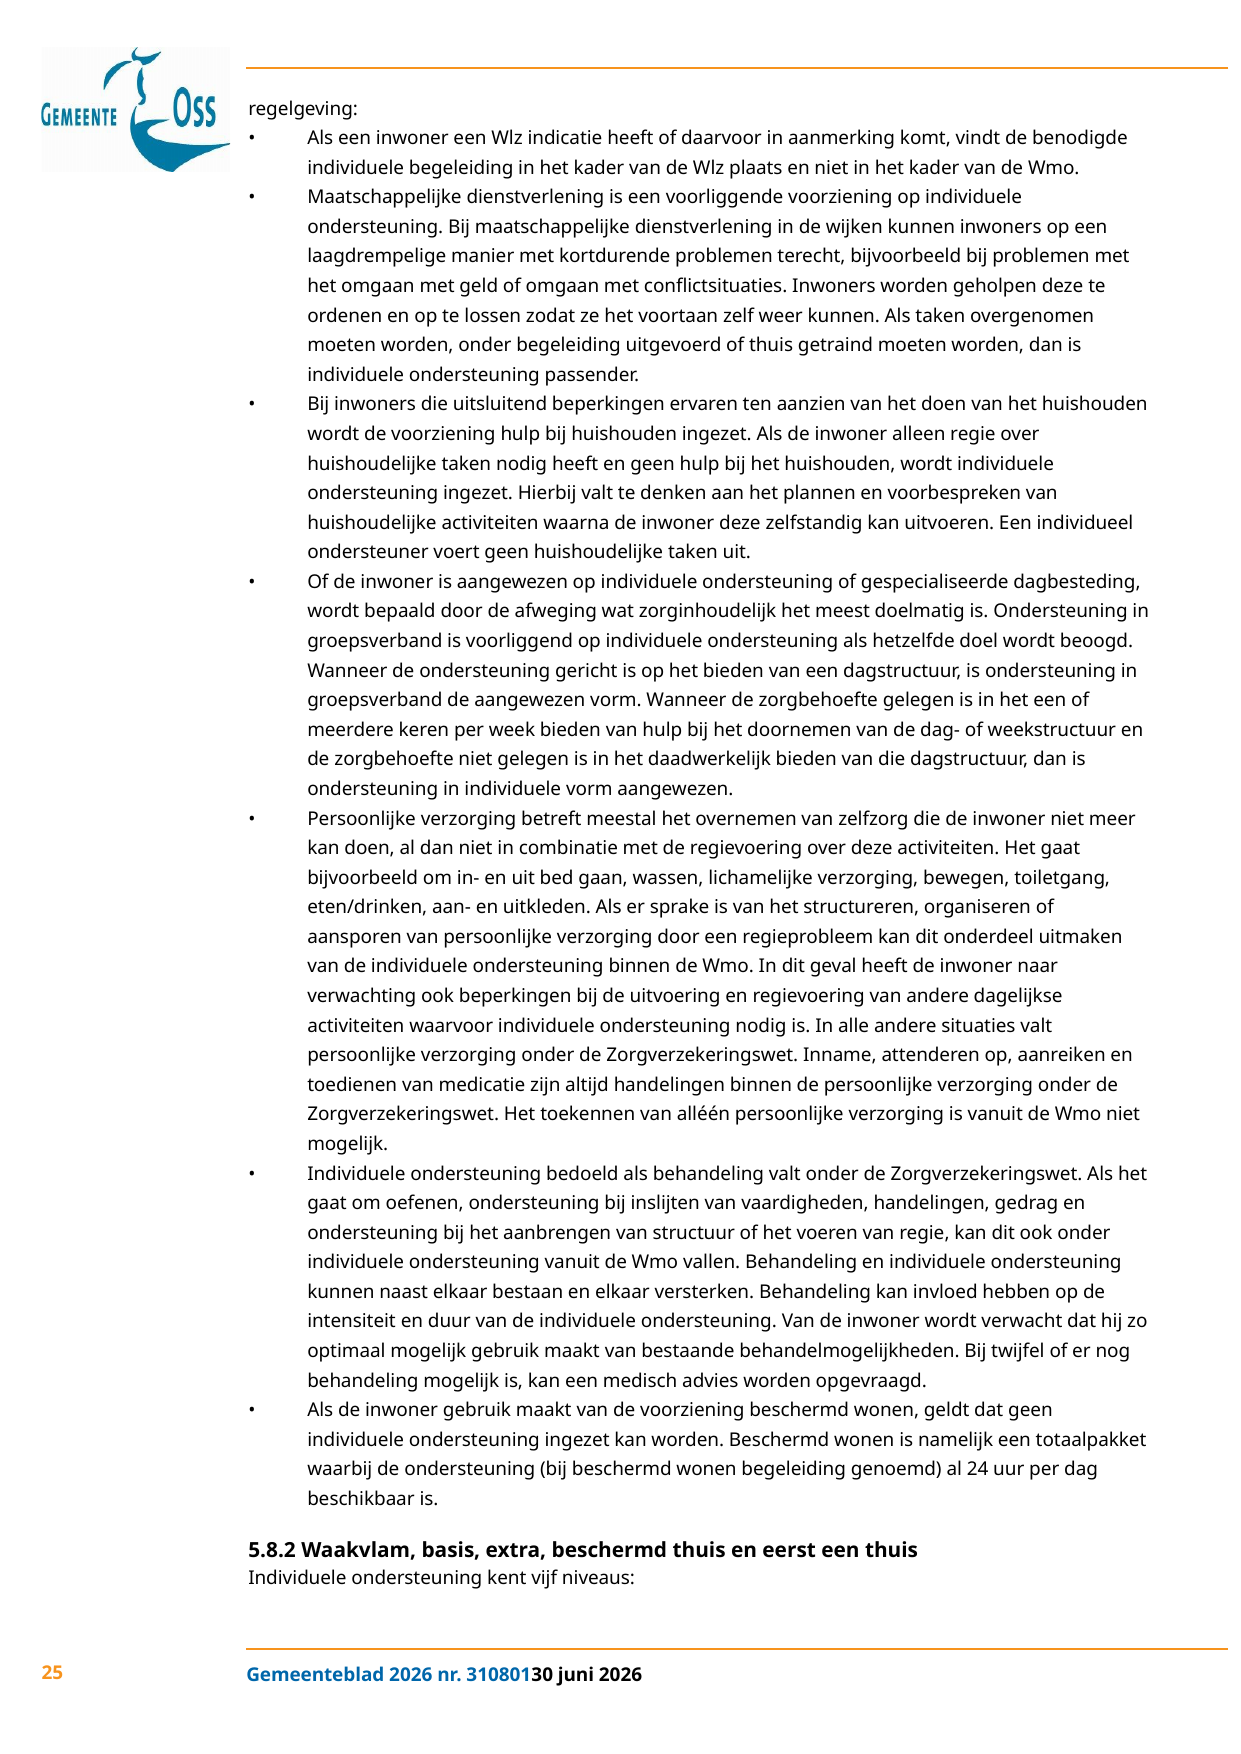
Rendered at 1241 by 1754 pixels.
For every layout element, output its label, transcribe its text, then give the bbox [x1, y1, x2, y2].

list Als de inwoner gebruik maakt van de voorziening beschermd wonen, geldt dat geen individuele ondersteuning ingezet kan worden. Beschermd wonen is namelijk een totaalpakket waarbij de ondersteuning (bij beschermd wonen begeleiding genoemd) al 24 uur per dag beschikbaar is. [248, 1396, 1152, 1511]
list Als een inwoner een Wlz indicatie heeft of daarvoor in aanmerking komt, vindt de benodigde individuele begeleiding in het kader van de Wlz plaats en niet in het kader van de Wmo. [248, 124, 1152, 180]
list Bij inwoners die uitsluitend beperkingen ervaren ten aanzien van het doen van het huishouden wordt de voorziening hulp bij huishouden ingezet. Als de inwoner alleen regie over huishoudelijke taken nodig heeft en geen hulp bij het huishouden, wordt individuele ondersteuning ingezet. Hierbij valt te denken aan het plannen en voorbespreken van huishoudelijke activiteiten waarna de inwoner deze zelfstandig kan uitvoeren. Een individueel ondersteuner voert geen huishoudelijke taken uit. [248, 391, 1152, 564]
text 5.8.2 Waakvlam, basis, extra, beschermd thuis en eerst een thuis [248, 1536, 1152, 1564]
picture [41, 47, 231, 172]
list Maatschappelijke dienstverlening is een voorliggende voorziening op individuele ondersteuning. Bij maatschappelijke dienstverlening in de wijken kunnen inwoners op een laagdrempelige manier met kortdurende problemen terecht, bijvoorbeeld bij problemen met het omgaan met geld of omgaan met conflictsituaties. Inwoners worden geholpen deze te ordenen en op te lossen zodat ze het voortaan zelf weer kunnen. Als taken overgenomen moeten worden, onder begeleiding uitgevoerd of thuis getraind moeten worden, dan is individuele ondersteuning passender. [248, 183, 1152, 387]
text Individuele ondersteuning kent vijf niveaus: [248, 1564, 1152, 1590]
list Of de inwoner is aangewezen op individuele ondersteuning of gespecialiseerde dagbesteding, wordt bepaald door de afweging wat zorginhoudelijk het meest doelmatig is. Ondersteuning in groepsverband is voorliggend op individuele ondersteuning als hetzelfde doel wordt beoogd. Wanneer de ondersteuning gericht is op het bieden van een dagstructuur, is ondersteuning in groepsverband de aangewezen vorm. Wanneer de zorgbehoefte gelegen is in het een of meerdere keren per week bieden van hulp bij het doornemen van de dag- of weekstructuur en de zorgbehoefte niet gelegen is in het daadwerkelijk bieden van die dagstructuur, dan is ondersteuning in individuele vorm aangewezen. [248, 568, 1152, 801]
list Persoonlijke verzorging betreft meestal het overnemen van zelfzorg die de inwoner niet meer kan doen, al dan niet in combinatie met de regievoering over deze activiteiten. Het gaat bijvoorbeeld om in- en uit bed gaan, wassen, lichamelijke verzorging, bewegen, toiletgang, eten/drinken, aan- en uitkleden. Als er sprake is van het structureren, organiseren of aansporen van persoonlijke verzorging door een regieprobleem kan dit onderdeel uitmaken van de individuele ondersteuning binnen de Wmo. In dit geval heeft de inwoner naar verwachting ook beperkingen bij de uitvoering en regievoering van andere dagelijkse activiteiten waarvoor individuele ondersteuning nodig is. In alle andere situaties valt persoonlijke verzorging onder de Zorgverzekeringswet. Inname, attenderen op, aanreiken en toedienen van medicatie zijn altijd handelingen binnen de persoonlijke verzorging onder de Zorgverzekeringswet. Het toekennen van alléén persoonlijke verzorging is vanuit de Wmo niet mogelijk. [248, 805, 1152, 1156]
list Individuele ondersteuning bedoeld als behandeling valt onder de Zorgverzekeringswet. Als het gaat om oefenen, ondersteuning bij inslijten van vaardigheden, handelingen, gedrag en ondersteuning bij het aanbrengen van structuur of het voeren van regie, kan dit ook onder individuele ondersteuning vanuit de Wmo vallen. Behandeling en individuele ondersteuning kunnen naast elkaar bestaan en elkaar versterken. Behandeling kan invloed hebben op de intensiteit en duur van de individuele ondersteuning. Van de inwoner wordt verwacht dat hij zo optimaal mogelijk gebruik maakt van bestaande behandelmogelijkheden. Bij twijfel of er nog behandeling mogelijk is, kan een medisch advies worden opgevraagd. [248, 1160, 1152, 1393]
text regelgeving: [248, 95, 1152, 121]
